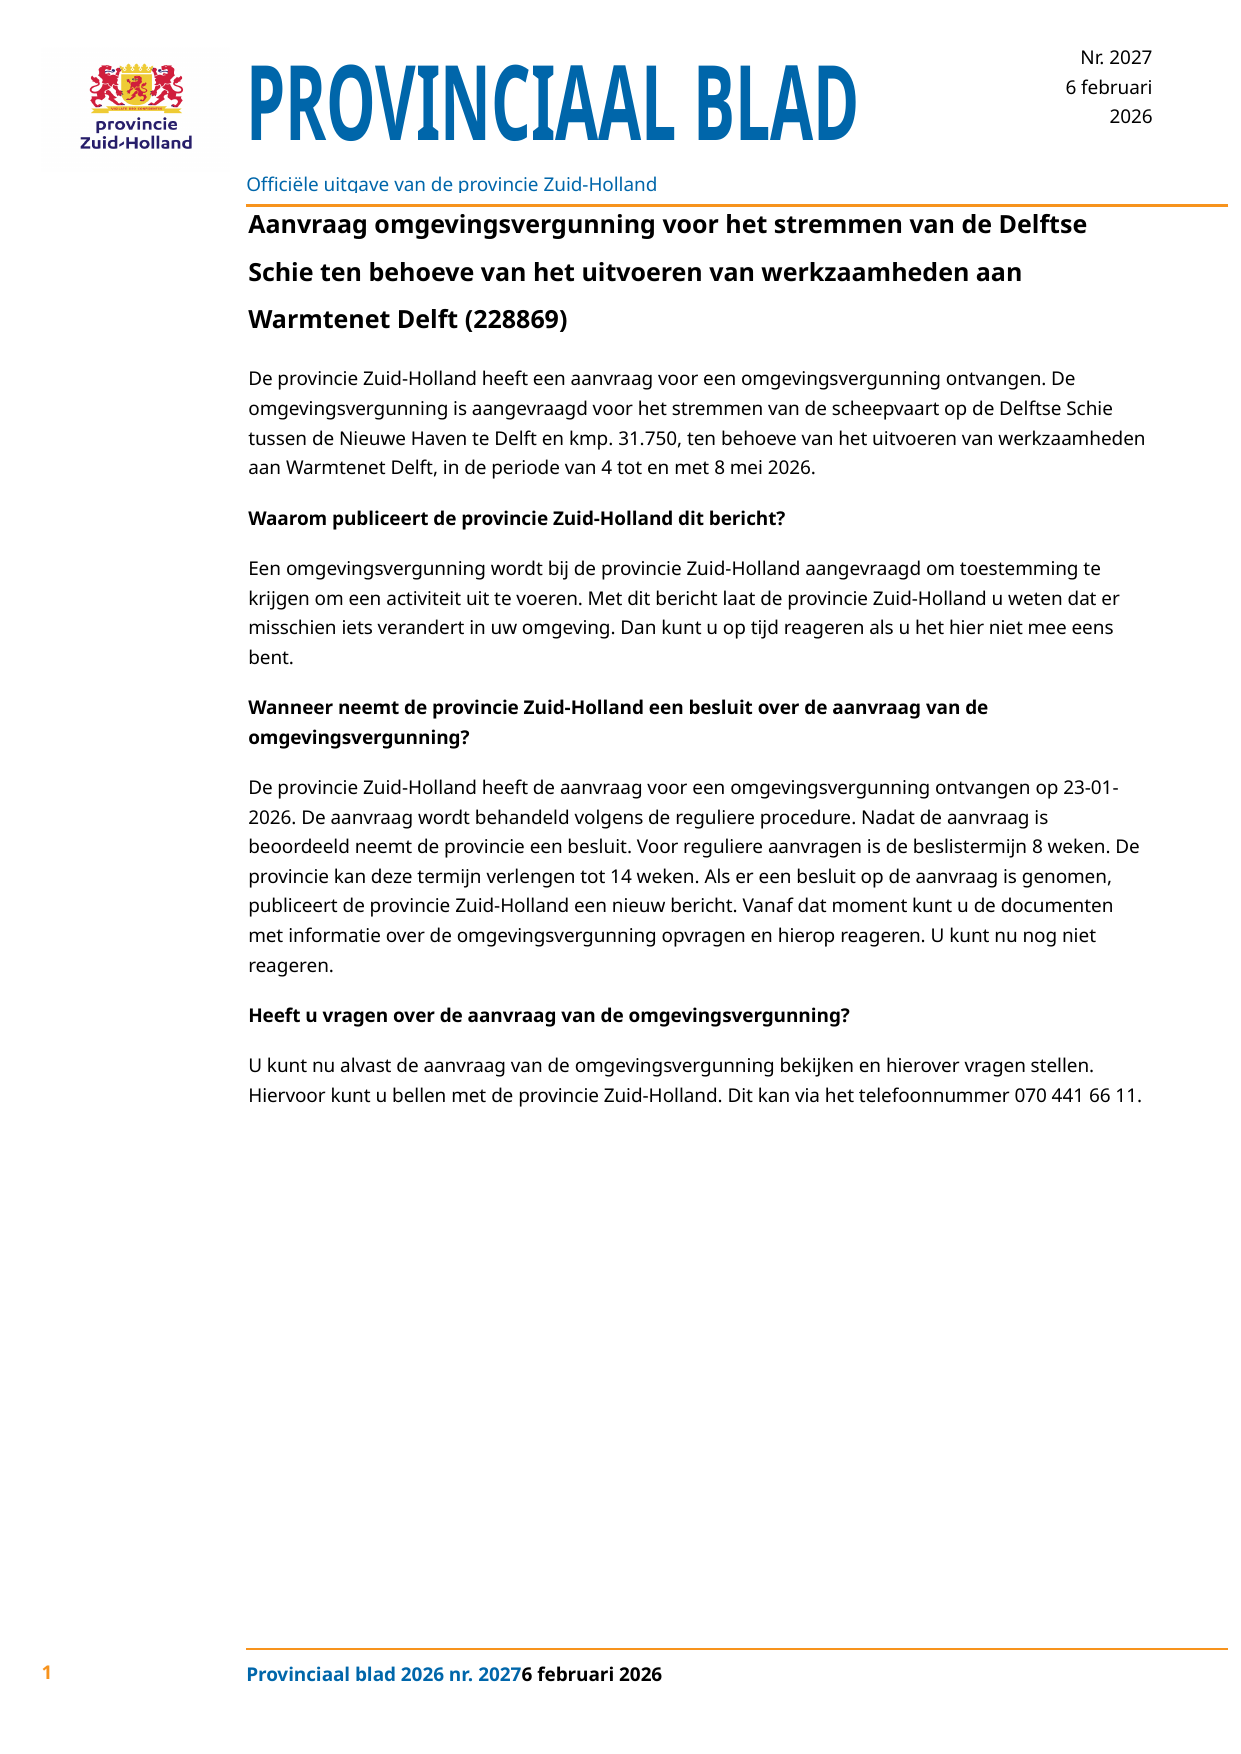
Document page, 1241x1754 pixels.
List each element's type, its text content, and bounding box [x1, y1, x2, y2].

picture [41, 47, 231, 172]
text Wanneer neemt de provincie Zuid-Holland een besluit over de aanvraag van de omgevingsvergunning? [248, 694, 1152, 749]
text De provincie Zuid-Holland heeft de aanvraag voor een omgevingsvergunning ontvangen op 23-01-2026. De aanvraag wordt behandeld volgens de reguliere procedure. Nadat de aanvraag is beoordeeld neemt de provincie een besluit. Voor reguliere aanvragen is de beslistermijn 8 weken. De provincie kan deze termijn verlengen tot 14 weken. Als er een besluit op de aanvraag is genomen, publiceert de provincie Zuid-Holland een nieuw bericht. Vanaf dat moment kunt u de documenten met informatie over de omgevingsvergunning opvragen en hierop reageren. U kunt nu nog niet reageren. [248, 774, 1152, 977]
text Waarom publiceert de provincie Zuid-Holland dit bericht? [248, 505, 1152, 530]
text Een omgevingsvergunning wordt bij de provincie Zuid-Holland aangevraagd om toestemming te krijgen om een activiteit uit te voeren. Met dit bericht laat de provincie Zuid-Holland u weten dat er misschien iets verandert in uw omgeving. Dan kunt u op tijd reageren als u het hier niet mee eens bent. [248, 555, 1152, 669]
text Aanvraag omgevingsvergunning voor het stremmen van de Delftse Schie ten behoeve van het uitvoeren van werkzaamheden aan Warmtenet Delft (228869) [248, 207, 1152, 336]
text De provincie Zuid-Holland heeft een aanvraag voor een omgevingsvergunning ontvangen. De omgevingsvergunning is aangevraagd voor het stremmen van de scheepvaart op de Delftse Schie tussen de Nieuwe Haven te Delft en kmp. 31.750, ten behoeve van het uitvoeren van werkzaamheden aan Warmtenet Delft, in de periode van 4 tot en met 8 mei 2026. [248, 366, 1152, 480]
text U kunt nu alvast de aanvraag van de omgevingsvergunning bekijken en hierover vragen stellen. Hiervoor kunt u bellen met de provincie Zuid-Holland. Dit kan via het telefoonnummer 070 441 66 11. [248, 1053, 1152, 1108]
text Heeft u vragen over de aanvraag van de omgevingsvergunning? [248, 1002, 1152, 1028]
